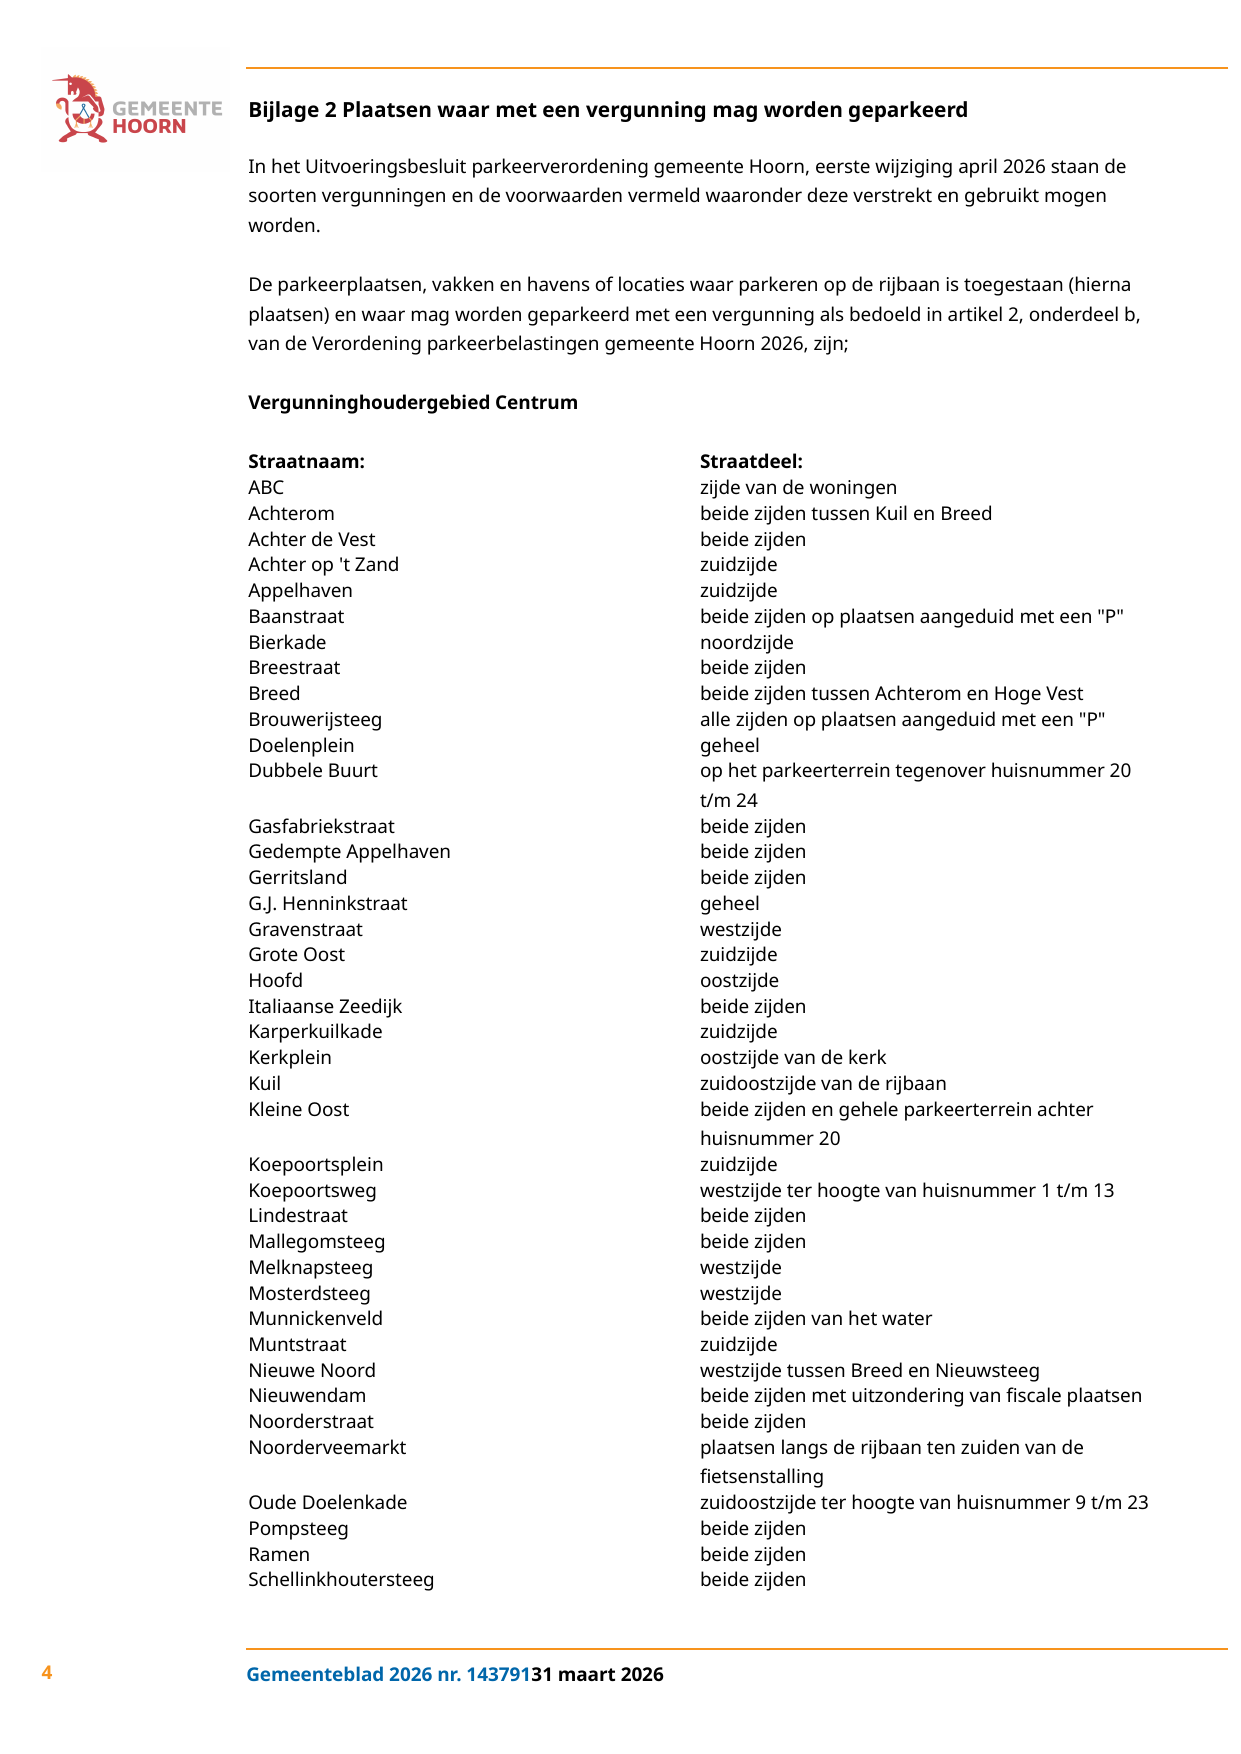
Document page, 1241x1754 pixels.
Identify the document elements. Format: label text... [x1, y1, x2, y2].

table_cell Mosterdsteeg [248, 1280, 700, 1306]
table_cell beide zijden [700, 655, 1152, 680]
table_cell Brouwerijsteeg [248, 706, 700, 732]
table_cell zuidzijde [700, 1019, 1152, 1044]
table_cell geheel [700, 890, 1152, 916]
table_cell oostzijde van de kerk [700, 1044, 1152, 1070]
table_cell beide zijden [700, 1515, 1152, 1541]
table_cell beide zijden tussen Achterom en Hoge Vest [700, 680, 1152, 706]
table_cell zuidoostzijde van de rijbaan [700, 1070, 1152, 1096]
table_cell Appelhaven [248, 578, 700, 603]
table_cell Dubbele Buurt [248, 758, 700, 813]
table_cell westzijde [700, 1254, 1152, 1280]
table_cell plaatsen langs de rijbaan ten zuiden van de fietsenstalling [700, 1434, 1152, 1489]
table_cell Gerritsland [248, 864, 700, 890]
table_cell zuidzijde [700, 1151, 1152, 1177]
table_cell beide zijden [700, 1203, 1152, 1228]
table_cell beide zijden en gehele parkeerterrein achter huisnummer 20 [700, 1096, 1152, 1151]
table_cell beide zijden van het water [700, 1306, 1152, 1331]
table_cell Achterom [248, 500, 700, 526]
table_cell Hoofd [248, 967, 700, 993]
table_cell zuidzijde [700, 1331, 1152, 1357]
table_cell westzijde tussen Breed en Nieuwsteeg [700, 1357, 1152, 1383]
table_cell beide zijden [700, 1567, 1152, 1592]
table_cell Bierkade [248, 629, 700, 654]
table_cell beide zijden op plaatsen aangeduid met een "P" [700, 603, 1152, 629]
table_cell beide zijden [700, 839, 1152, 864]
table_cell Grote Oost [248, 941, 700, 967]
table_cell westzijde [700, 1280, 1152, 1306]
table_cell Gasfabriekstraat [248, 813, 700, 838]
table_cell Oude Doelenkade [248, 1490, 700, 1515]
table_cell Noorderveemarkt [248, 1434, 700, 1489]
table_cell beide zijden [700, 1228, 1152, 1254]
table_cell beide zijden tussen Kuil en Breed [700, 500, 1152, 526]
text Vergunninghoudergebied Centrum [248, 389, 1152, 415]
table_header Straatnaam: [248, 449, 700, 474]
table_cell Kleine Oost [248, 1096, 700, 1151]
table_cell Kuil [248, 1070, 700, 1096]
table_cell Muntstraat [248, 1331, 700, 1357]
table_cell zijde van de woningen [700, 475, 1152, 500]
table_cell noordzijde [700, 629, 1152, 654]
table_cell Gravenstraat [248, 916, 700, 941]
table_cell Achter op 't Zand [248, 552, 700, 577]
table_cell Nieuwendam [248, 1383, 700, 1408]
table_cell Melknapsteeg [248, 1254, 700, 1280]
table_cell alle zijden op plaatsen aangeduid met een "P" [700, 706, 1152, 732]
table_cell beide zijden met uitzondering van fiscale plaatsen [700, 1383, 1152, 1408]
table_cell op het parkeerterrein tegenover huisnummer 20 t/m 24 [700, 758, 1152, 813]
table_cell Schellinkhoutersteeg [248, 1567, 700, 1592]
table_cell ABC [248, 475, 700, 500]
table_cell zuidzijde [700, 941, 1152, 967]
table_cell Achter de Vest [248, 526, 700, 552]
table_cell Noorderstraat [248, 1409, 700, 1434]
table_cell beide zijden [700, 813, 1152, 838]
table_cell zuidoostzijde ter hoogte van huisnummer 9 t/m 23 [700, 1490, 1152, 1515]
table_cell oostzijde [700, 967, 1152, 993]
table_cell Koepoortsplein [248, 1151, 700, 1177]
table_cell geheel [700, 732, 1152, 757]
table_cell beide zijden [700, 1541, 1152, 1567]
table_cell Italiaanse Zeedijk [248, 993, 700, 1019]
table_cell beide zijden [700, 1409, 1152, 1434]
table_cell Pompsteeg [248, 1515, 700, 1541]
table_cell beide zijden [700, 526, 1152, 552]
table_cell Mallegomsteeg [248, 1228, 700, 1254]
table_cell beide zijden [700, 993, 1152, 1019]
table_cell Doelenplein [248, 732, 700, 757]
table_header Straatdeel: [700, 449, 1152, 474]
table_cell westzijde [700, 916, 1152, 941]
table_cell zuidzijde [700, 552, 1152, 577]
table_cell Lindestraat [248, 1203, 700, 1228]
table_cell G.J. Henninkstraat [248, 890, 700, 916]
table_cell Gedempte Appelhaven [248, 839, 700, 864]
text Bijlage 2 Plaatsen waar met een vergunning mag worden geparkeerd [248, 95, 1152, 123]
table_cell Breed [248, 680, 700, 706]
table_cell westzijde ter hoogte van huisnummer 1 t/m 13 [700, 1177, 1152, 1203]
table_cell Nieuwe Noord [248, 1357, 700, 1383]
text De parkeerplaatsen, vakken en havens of locaties waar parkeren op de rijbaan is toegestaan (hierna plaatsen) en waar mag worden geparkeerd met een vergunning als bedoeld in artikel 2, onderdeel b, van de Verordening parkeerbelastingen gemeente Hoorn 2026, zijn; [248, 271, 1152, 356]
table_cell Baanstraat [248, 603, 700, 629]
table_cell Kerkplein [248, 1044, 700, 1070]
table_cell Breestraat [248, 655, 700, 680]
table_cell Ramen [248, 1541, 700, 1567]
table_cell Karperkuilkade [248, 1019, 700, 1044]
text In het Uitvoeringsbesluit parkeerverordening gemeente Hoorn, eerste wijziging april 2026 staan de soorten vergunningen en de voorwaarden vermeld waaronder deze verstrekt en gebruikt mogen worden. [248, 153, 1152, 238]
table_cell Munnickenveld [248, 1306, 700, 1331]
table_cell zuidzijde [700, 578, 1152, 603]
table_cell beide zijden [700, 864, 1152, 890]
picture [41, 47, 231, 172]
table_cell Koepoortsweg [248, 1177, 700, 1203]
